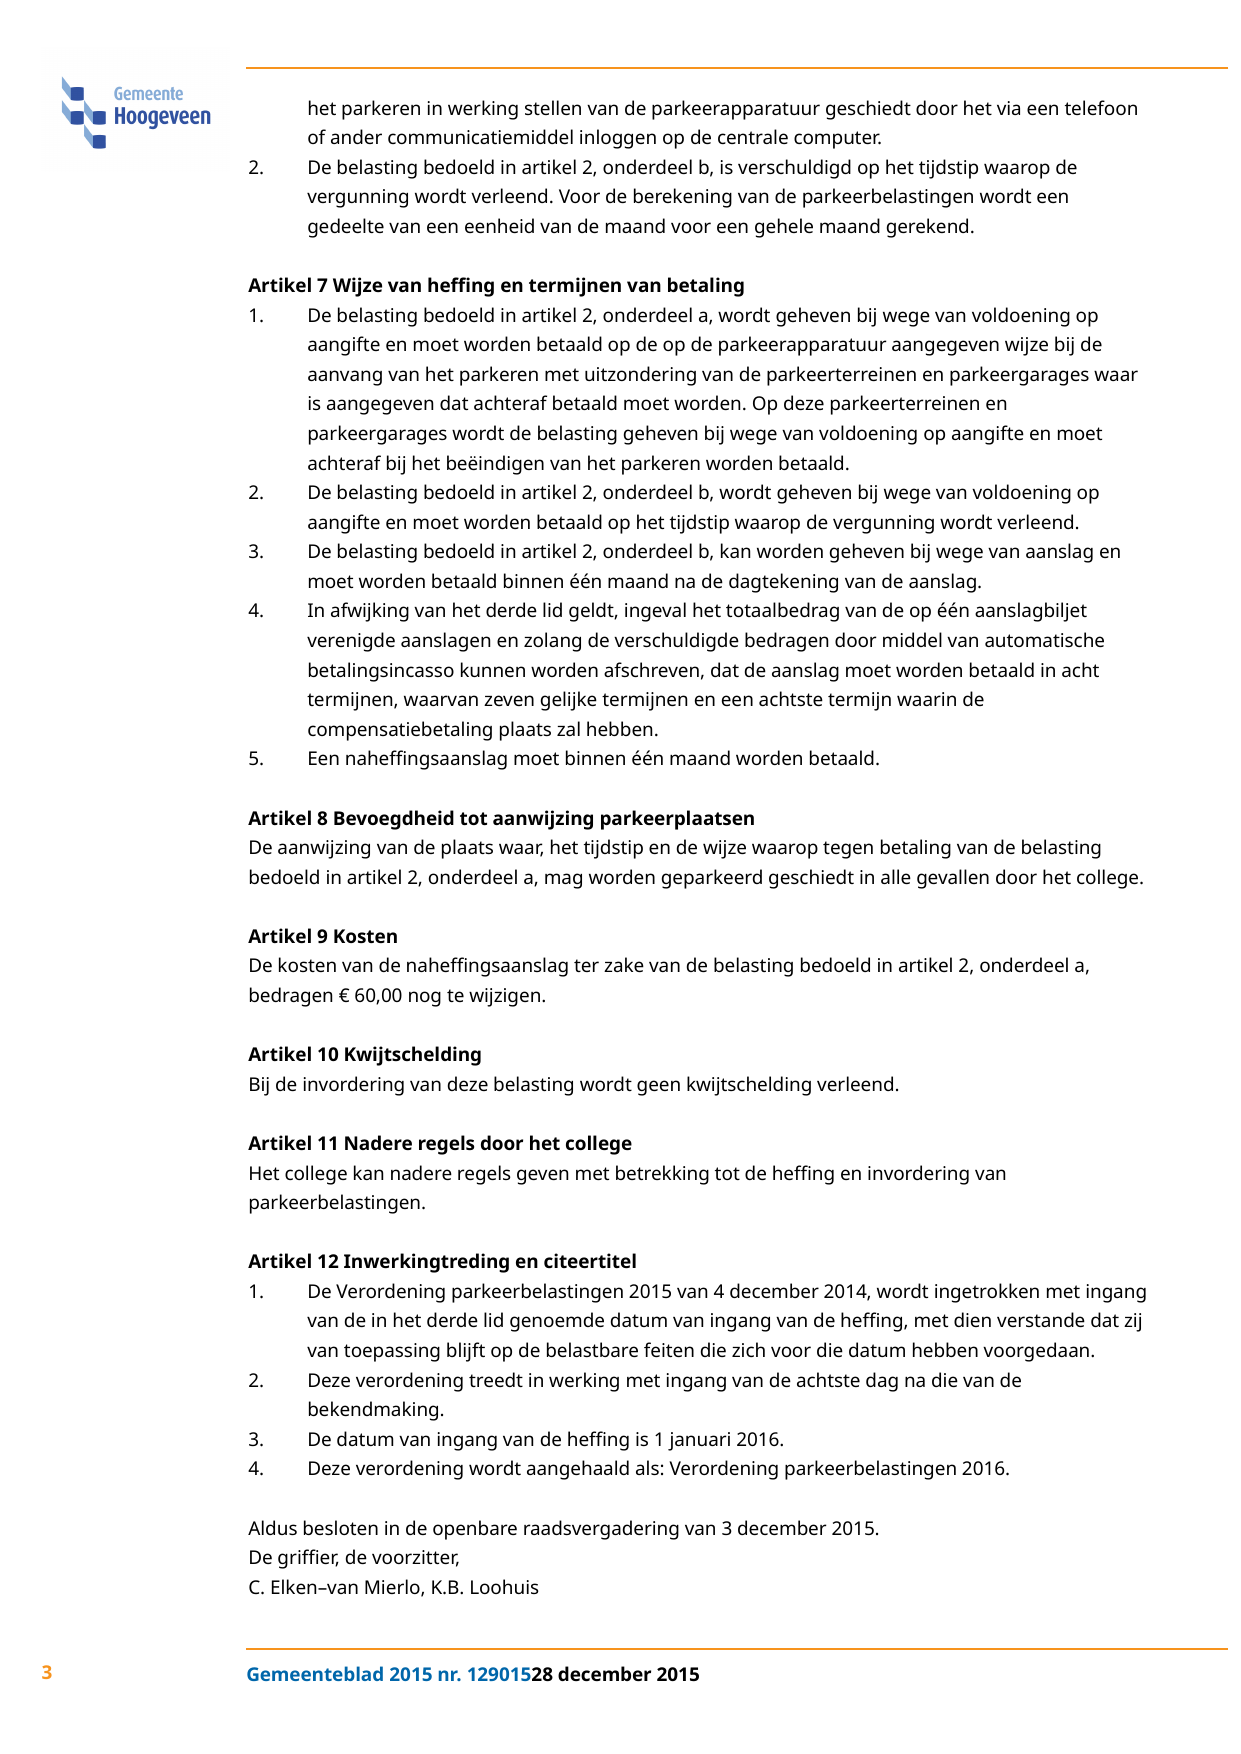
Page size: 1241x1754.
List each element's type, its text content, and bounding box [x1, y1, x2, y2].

text Artikel 10 Kwijtschelding [248, 1041, 1152, 1067]
text Artikel 11 Nadere regels door het college [248, 1130, 1152, 1156]
text Het college kan nadere regels geven met betrekking tot de heffing en invordering van parkeerbelastingen. [248, 1160, 1152, 1215]
text De aanwijzing van de plaats waar, het tijdstip en de wijze waarop tegen betaling van de belasting bedoeld in artikel 2, onderdeel a, mag worden geparkeerd geschiedt in alle gevallen door het college. [248, 834, 1152, 890]
list De belasting bedoeld in artikel 2, onderdeel a, wordt geheven bij wege van voldoening op aangifte en moet worden betaald op de op de parkeerapparatuur aangegeven wijze bij de aanvang van het parkeren met uitzondering van de parkeerterreinen en parkeergarages waar is aangegeven dat achteraf betaald moet worden. Op deze parkeerterreinen en parkeergarages wordt de belasting geheven bij wege van voldoening op aangifte en moet achteraf bij het beëindigen van het parkeren worden betaald. [248, 302, 1152, 476]
text Artikel 7 Wijze van heffing en termijnen van betaling [248, 272, 1152, 298]
text Artikel 8 Bevoegdheid tot aanwijzing parkeerplaatsen [248, 805, 1152, 831]
list Deze verordening wordt aangehaald als: Verordening parkeerbelastingen 2016. [248, 1456, 1152, 1481]
list De belasting bedoeld in artikel 2, onderdeel b, is verschuldigd op het tijdstip waarop de vergunning wordt verleend. Voor de berekening van de parkeerbelastingen wordt een gedeelte van een eenheid van de maand voor een gehele maand gerekend. [248, 154, 1152, 239]
text Artikel 12 Inwerkingtreding en citeertitel [248, 1248, 1152, 1274]
list De belasting bedoeld in artikel 2, onderdeel b, kan worden geheven bij wege van aanslag en moet worden betaald binnen één maand na de dagtekening van de aanslag. [248, 538, 1152, 594]
text C. Elken–van Mierlo, K.B. Loohuis [248, 1574, 1152, 1600]
list Deze verordening treedt in werking met ingang van de achtste dag na die van de bekendmaking. [248, 1367, 1152, 1422]
list De belasting bedoeld in artikel 2, onderdeel b, wordt geheven bij wege van voldoening op aangifte en moet worden betaald op het tijdstip waarop de vergunning wordt verleend. [248, 479, 1152, 535]
list Een naheffingsaanslag moet binnen één maand worden betaald. [248, 746, 1152, 771]
list De datum van ingang van de heffing is 1 januari 2016. [248, 1426, 1152, 1452]
text Bij de invordering van deze belasting wordt geen kwijtschelding verleend. [248, 1071, 1152, 1097]
text De kosten van de naheffingsaanslag ter zake van de belasting bedoeld in artikel 2, onderdeel a, bedragen € 60,00 nog te wijzigen. [248, 953, 1152, 1008]
text Aldus besloten in de openbare raadsvergadering van 3 december 2015. [248, 1515, 1152, 1541]
text De griffier, de voorzitter, [248, 1544, 1152, 1570]
text Artikel 9 Kosten [248, 923, 1152, 949]
list In afwijking van het derde lid geldt, ingeval het totaalbedrag van de op één aanslagbiljet verenigde aanslagen en zolang de verschuldigde bedragen door middel van automatische betalingsincasso kunnen worden afschreven, dat de aanslag moet worden betaald in acht termijnen, waarvan zeven gelijke termijnen en een achtste termijn waarin de compensatiebetaling plaats zal hebben. [248, 598, 1152, 742]
list het parkeren in werking stellen van de parkeerapparatuur geschiedt door het via een telefoon of ander communicatiemiddel inloggen op de centrale computer. [248, 95, 1152, 150]
picture [41, 47, 231, 172]
list De Verordening parkeerbelastingen 2015 van 4 december 2014, wordt ingetrokken met ingang van de in het derde lid genoemde datum van ingang van de heffing, met dien verstande dat zij van toepassing blijft op de belastbare feiten die zich voor die datum hebben voorgedaan. [248, 1278, 1152, 1363]
